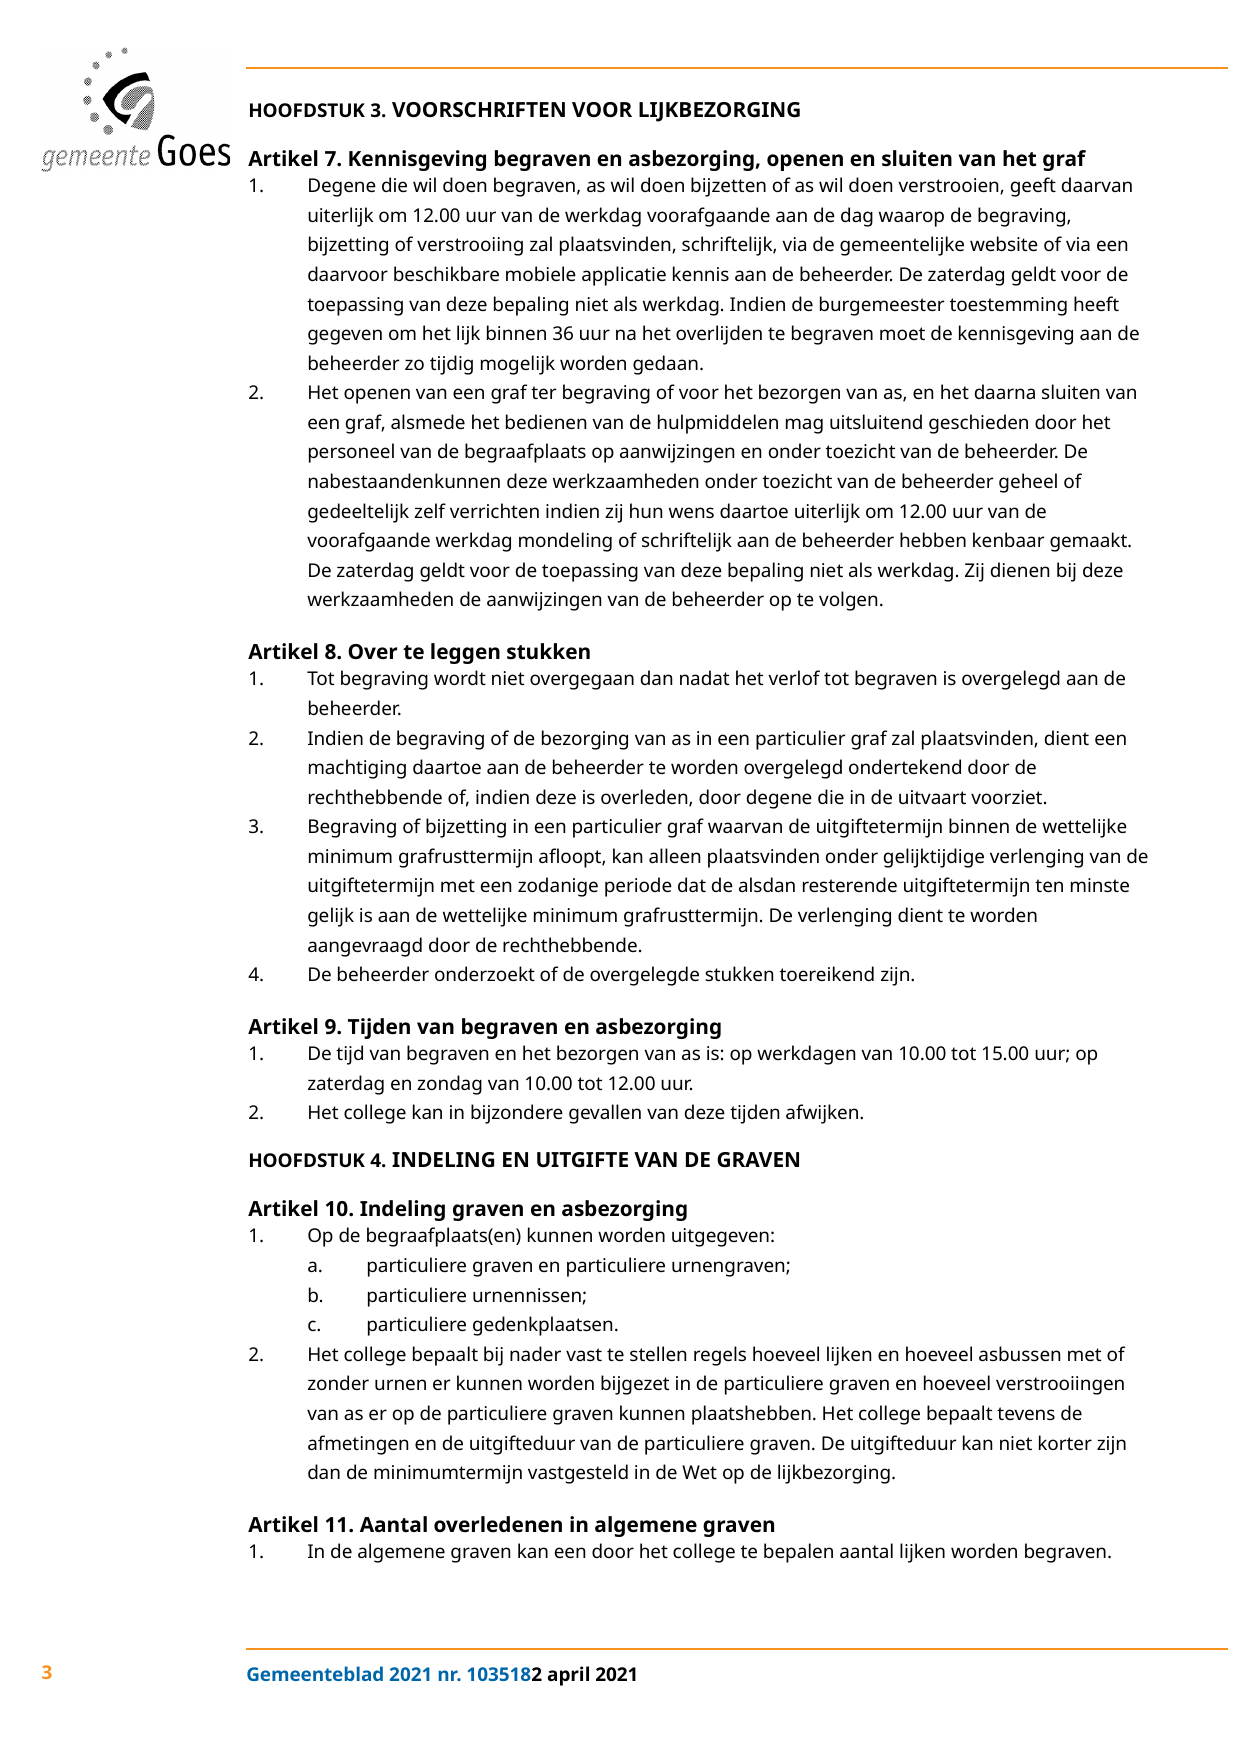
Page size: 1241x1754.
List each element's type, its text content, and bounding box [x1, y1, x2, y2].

picture [41, 47, 231, 172]
text HOOFDSTUK 3. VOORSCHRIFTEN VOOR LIJKBEZORGING [248, 95, 1152, 123]
list Het college kan in bijzondere gevallen van deze tijden afwijken. [248, 1099, 1152, 1125]
list Degene die wil doen begraven, as wil doen bijzetten of as wil doen verstrooien, geeft daarvan uiterlijk om 12.00 uur van de werkdag voorafgaande aan de dag waarop de begraving, bijzetting of verstrooiing zal plaatsvinden, schriftelijk, via de gemeentelijke website of via een daarvoor beschikbare mobiele applicatie kennis aan de beheerder. De zaterdag geldt voor de toepassing van deze bepaling niet als werkdag. Indien de burgemeester toestemming heeft gegeven om het lijk binnen 36 uur na het overlijden te begraven moet de kennisgeving aan de beheerder zo tijdig mogelijk worden gedaan. [248, 172, 1152, 376]
list Begraving of bijzetting in een particulier graf waarvan de uitgiftetermijn binnen de wettelijke minimum grafrusttermijn afloopt, kan alleen plaatsvinden onder gelijktijdige verlenging van de uitgiftetermijn met een zodanige periode dat de alsdan resterende uitgiftetermijn ten minste gelijk is aan de wettelijke minimum grafrusttermijn. De verlenging dient te worden aangevraagd door de rechthebbende. [248, 813, 1152, 957]
list Het openen van een graf ter begraving of voor het bezorgen van as, en het daarna sluiten van een graf, alsmede het bedienen van de hulpmiddelen mag uitsluitend geschieden door het personeel van de begraafplaats op aanwijzingen en onder toezicht van de beheerder. De nabestaandenkunnen deze werkzaamheden onder toezicht van de beheerder geheel of gedeeltelijk zelf verrichten indien zij hun wens daartoe uiterlijk om 12.00 uur van de voorafgaande werkdag mondeling of schriftelijk aan de beheerder hebben kenbaar gemaakt. De zaterdag geldt voor de toepassing van deze bepaling niet als werkdag. Zij dienen bij deze werkzaamheden de aanwijzingen van de beheerder op te volgen. [248, 379, 1152, 612]
text Artikel 10. Indeling graven en asbezorging [248, 1194, 1152, 1223]
text Artikel 7. Kennisgeving begraven en asbezorging, openen en sluiten van het graf [248, 144, 1152, 172]
list particuliere gedenkplaatsen. [307, 1311, 1152, 1337]
list Het college bepaalt bij nader vast te stellen regels hoeveel lijken en hoeveel asbussen met of zonder urnen er kunnen worden bijgezet in de particuliere graven en hoeveel verstrooiingen van as er op de particuliere graven kunnen plaatshebben. Het college bepaalt tevens de afmetingen en de uitgifteduur van de particuliere graven. De uitgifteduur kan niet korter zijn dan de minimumtermijn vastgesteld in de Wet op de lijkbezorging. [248, 1341, 1152, 1485]
list In de algemene graven kan een door het college te bepalen aantal lijken worden begraven. [248, 1538, 1152, 1564]
list De beheerder onderzoekt of de overgelegde stukken toereikend zijn. [248, 961, 1152, 987]
list De tijd van begraven en het bezorgen van as is: op werkdagen van 10.00 tot 15.00 uur; op zaterdag en zondag van 10.00 tot 12.00 uur. [248, 1040, 1152, 1096]
list particuliere graven en particuliere urnengraven; [307, 1252, 1152, 1278]
text Artikel 11. Aantal overledenen in algemene graven [248, 1510, 1152, 1538]
list Op de begraafplaats(en) kunnen worden uitgegeven: [248, 1223, 1152, 1248]
text Artikel 8. Over te leggen stukken [248, 637, 1152, 666]
list Indien de begraving of de bezorging van as in een particulier graf zal plaatsvinden, dient een machtiging daartoe aan de beheerder te worden overgelegd ondertekend door de rechthebbende of, indien deze is overleden, door degene die in de uitvaart voorziet. [248, 725, 1152, 809]
list particuliere urnennissen; [307, 1282, 1152, 1308]
text HOOFDSTUK 4. INDELING EN UITGIFTE VAN DE GRAVEN [248, 1145, 1152, 1173]
list Tot begraving wordt niet overgegaan dan nadat het verlof tot begraven is overgelegd aan de beheerder. [248, 666, 1152, 721]
text Artikel 9. Tijden van begraven en asbezorging [248, 1012, 1152, 1040]
